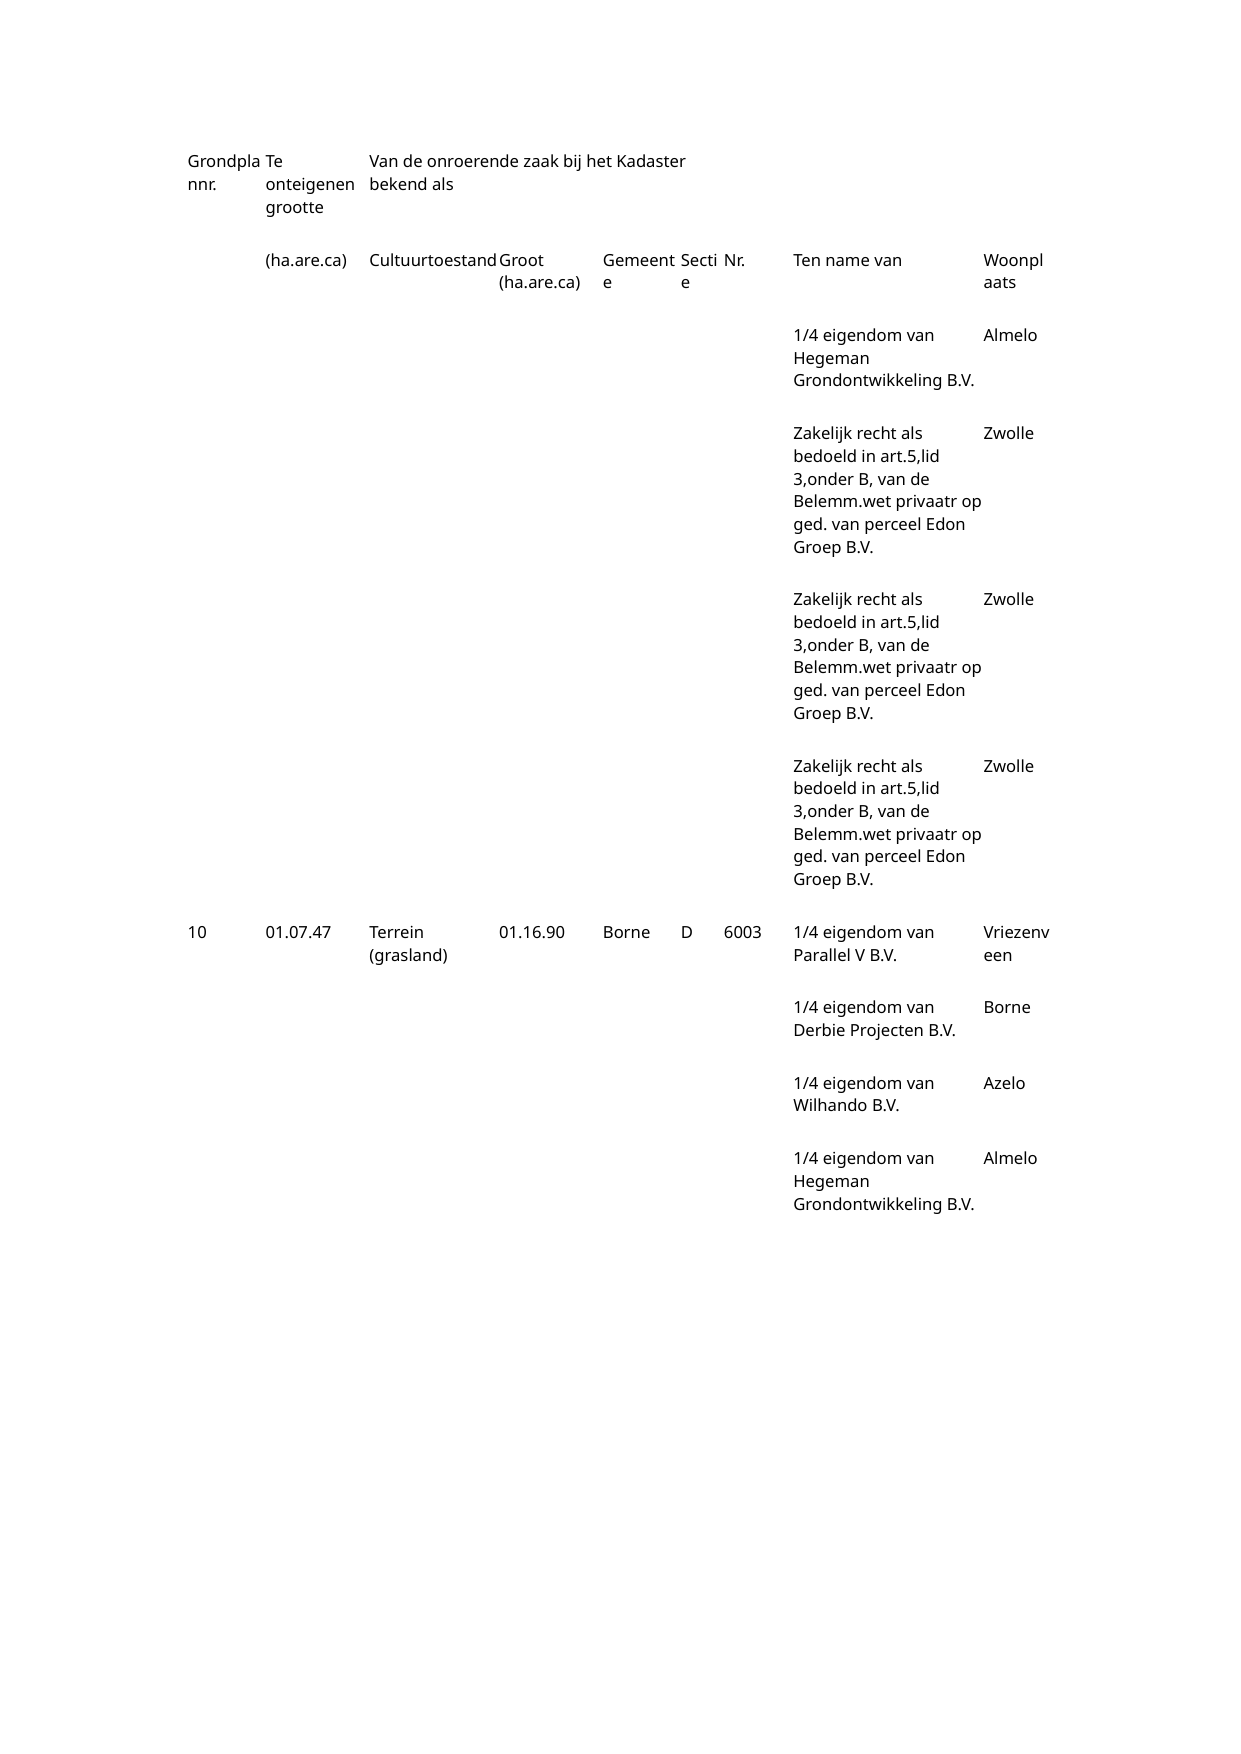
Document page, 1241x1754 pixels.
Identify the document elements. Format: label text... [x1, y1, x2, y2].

table_cell 1/4 eigendom van Wilhando B.V. [793, 1071, 983, 1147]
table_cell Zwolle [983, 754, 1053, 920]
table_cell Nr. [724, 248, 793, 323]
table_cell 1/4 eigendom van Parallel V B.V. [793, 920, 983, 996]
table_cell Azelo [983, 1071, 1053, 1147]
table_cell 01.07.47 [265, 920, 369, 1245]
table_header Van de onroerende zaak bij het Kadaster bekend als [369, 150, 724, 248]
table_cell Zakelijk recht als bedoeld in art.5,lid 3,onder B, van de Belemm.wet privaatr op ged. van perceel Edon Groep B.V. [793, 422, 983, 588]
table_cell 10 [188, 920, 265, 1245]
table_cell [188, 248, 265, 323]
table_cell [188, 324, 265, 920]
table_cell D [681, 920, 724, 1245]
table_cell Zakelijk recht als bedoeld in art.5,lid 3,onder B, van de Belemm.wet privaatr op ged. van perceel Edon Groep B.V. [793, 754, 983, 920]
table_cell [681, 324, 724, 920]
table_cell [724, 324, 793, 920]
table_cell Woonplaats [983, 248, 1053, 323]
table_cell 01.16.90 [499, 920, 603, 1245]
table_cell 6003 [724, 920, 793, 1245]
table_cell Almelo [983, 1147, 1053, 1245]
table_cell Borne [983, 996, 1053, 1071]
table_cell Vriezenveen [983, 920, 1053, 996]
table_cell Almelo [983, 324, 1053, 422]
table_cell [369, 324, 499, 920]
table_cell Terrein (grasland) [369, 920, 499, 1245]
table_cell 1/4 eigendom van Derbie Projecten B.V. [793, 996, 983, 1071]
table_cell Gemeente [603, 248, 681, 323]
table_cell Zakelijk recht als bedoeld in art.5,lid 3,onder B, van de Belemm.wet privaatr op ged. van perceel Edon Groep B.V. [793, 588, 983, 754]
table_cell (ha.are.ca) [265, 248, 369, 323]
table_cell Zwolle [983, 422, 1053, 588]
table_cell Cultuurtoestand [369, 248, 499, 323]
table_cell [603, 324, 681, 920]
table_cell Zwolle [983, 588, 1053, 754]
table_cell [265, 324, 369, 920]
table_cell 1/4 eigendom van Hegeman Grondontwikkeling B.V. [793, 324, 983, 422]
table_cell Groot (ha.are.ca) [499, 248, 603, 323]
table_cell Sectie [681, 248, 724, 323]
table_cell 1/4 eigendom van Hegeman Grondontwikkeling B.V. [793, 1147, 983, 1245]
table_header Grondplannr. [188, 150, 265, 248]
table_cell Borne [603, 920, 681, 1245]
table_cell Ten name van [793, 248, 983, 323]
table_cell [499, 324, 603, 920]
table_header [983, 150, 1053, 248]
table_header Te onteigenen grootte [265, 150, 369, 248]
table_header [724, 150, 983, 248]
